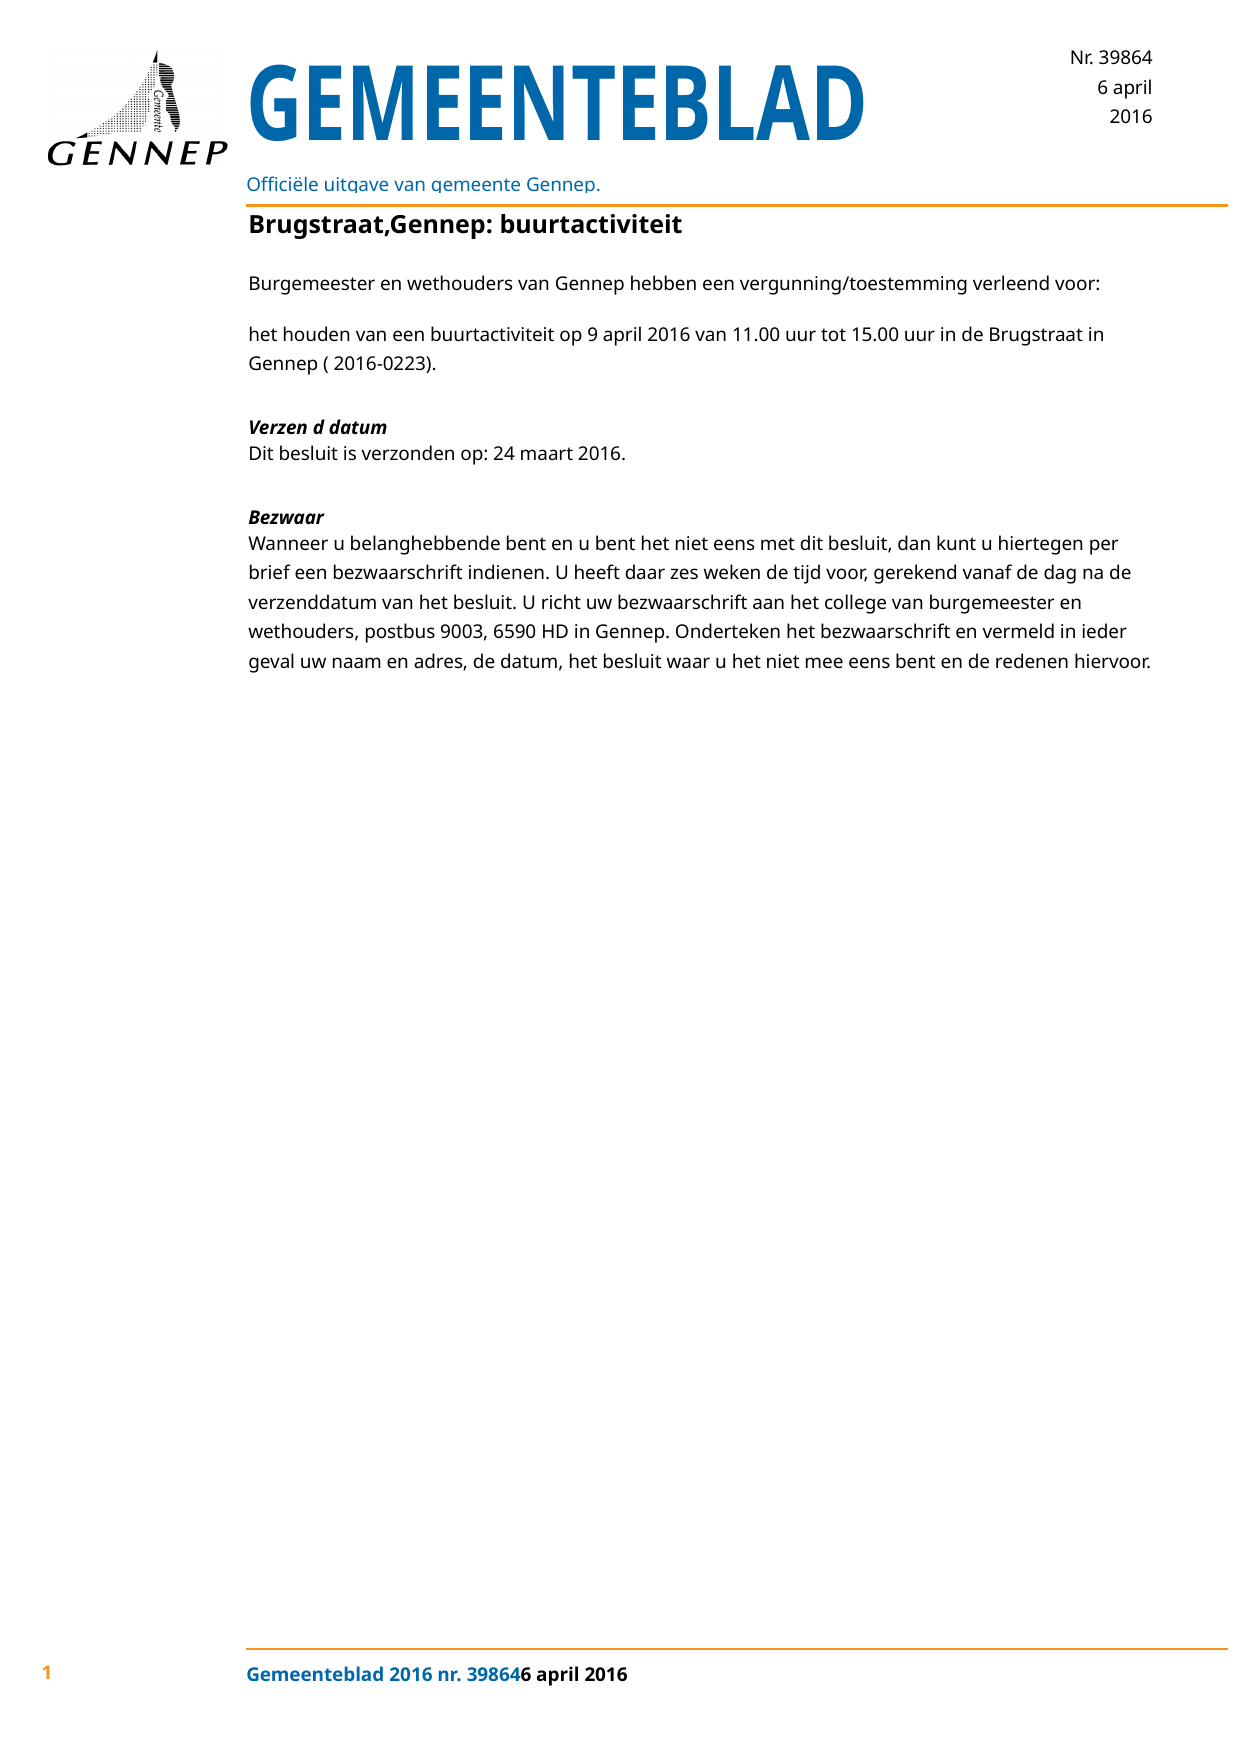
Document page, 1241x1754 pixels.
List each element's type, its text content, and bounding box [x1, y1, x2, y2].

text Burgemeester en wethouders van Gennep hebben een vergunning/toestemming verleend voor: [248, 270, 1152, 296]
text Wanneer u belanghebbende bent en u bent het niet eens met dit besluit, dan kunt u hiertegen per brief een bezwaarschrift indienen. U heeft daar zes weken de tijd voor, gerekend vanaf de dag na de verzenddatum van het besluit. U richt uw bezwaarschrift aan het college van burgemeester en wethouders, postbus 9003, 6590 HD in Gennep. Onderteken het bezwaarschrift en vermeld in ieder geval uw naam en adres, de datum, het besluit waar u het niet mee eens bent en de redenen hiervoor. [248, 530, 1152, 674]
text Verzen d datum [248, 414, 1152, 440]
text Brugstraat,Gennep: buurtactiviteit [248, 207, 1152, 241]
text het houden van een buurtactiviteit op 9 april 2016 van 11.00 uur tot 15.00 uur in de Brugstraat in Gennep ( 2016-0223). [248, 321, 1152, 376]
text Dit besluit is verzonden op: 24 maart 2016. [248, 440, 1152, 466]
text Bezwaar [248, 504, 1152, 530]
picture [41, 47, 231, 172]
